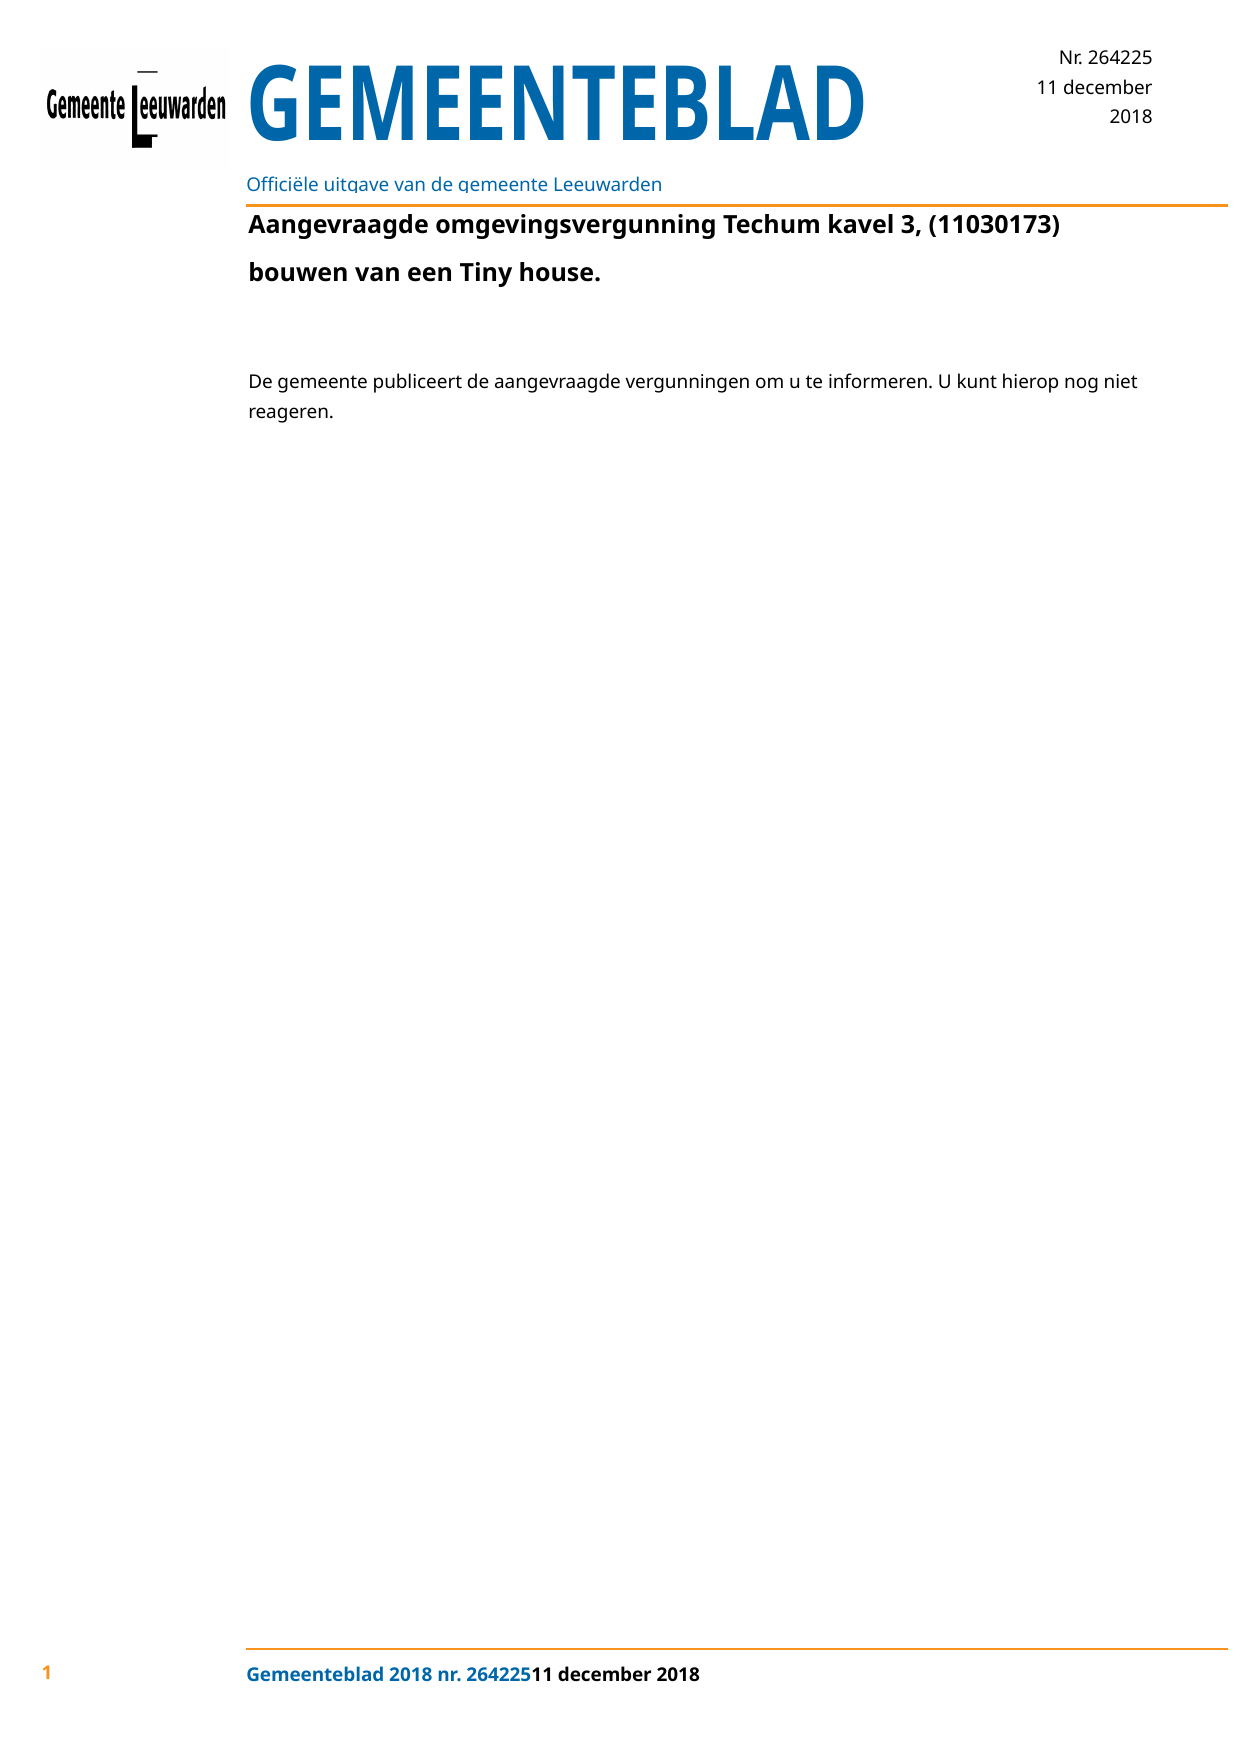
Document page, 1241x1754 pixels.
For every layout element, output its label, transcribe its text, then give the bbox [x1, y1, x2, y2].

text Aangevraagde omgevingsvergunning Techum kavel 3, (11030173) bouwen van een Tiny house. [248, 207, 1152, 288]
picture [41, 47, 231, 172]
text De gemeente publiceert de aangevraagde vergunningen om u te informeren. U kunt hierop nog niet reageren. [248, 368, 1152, 424]
